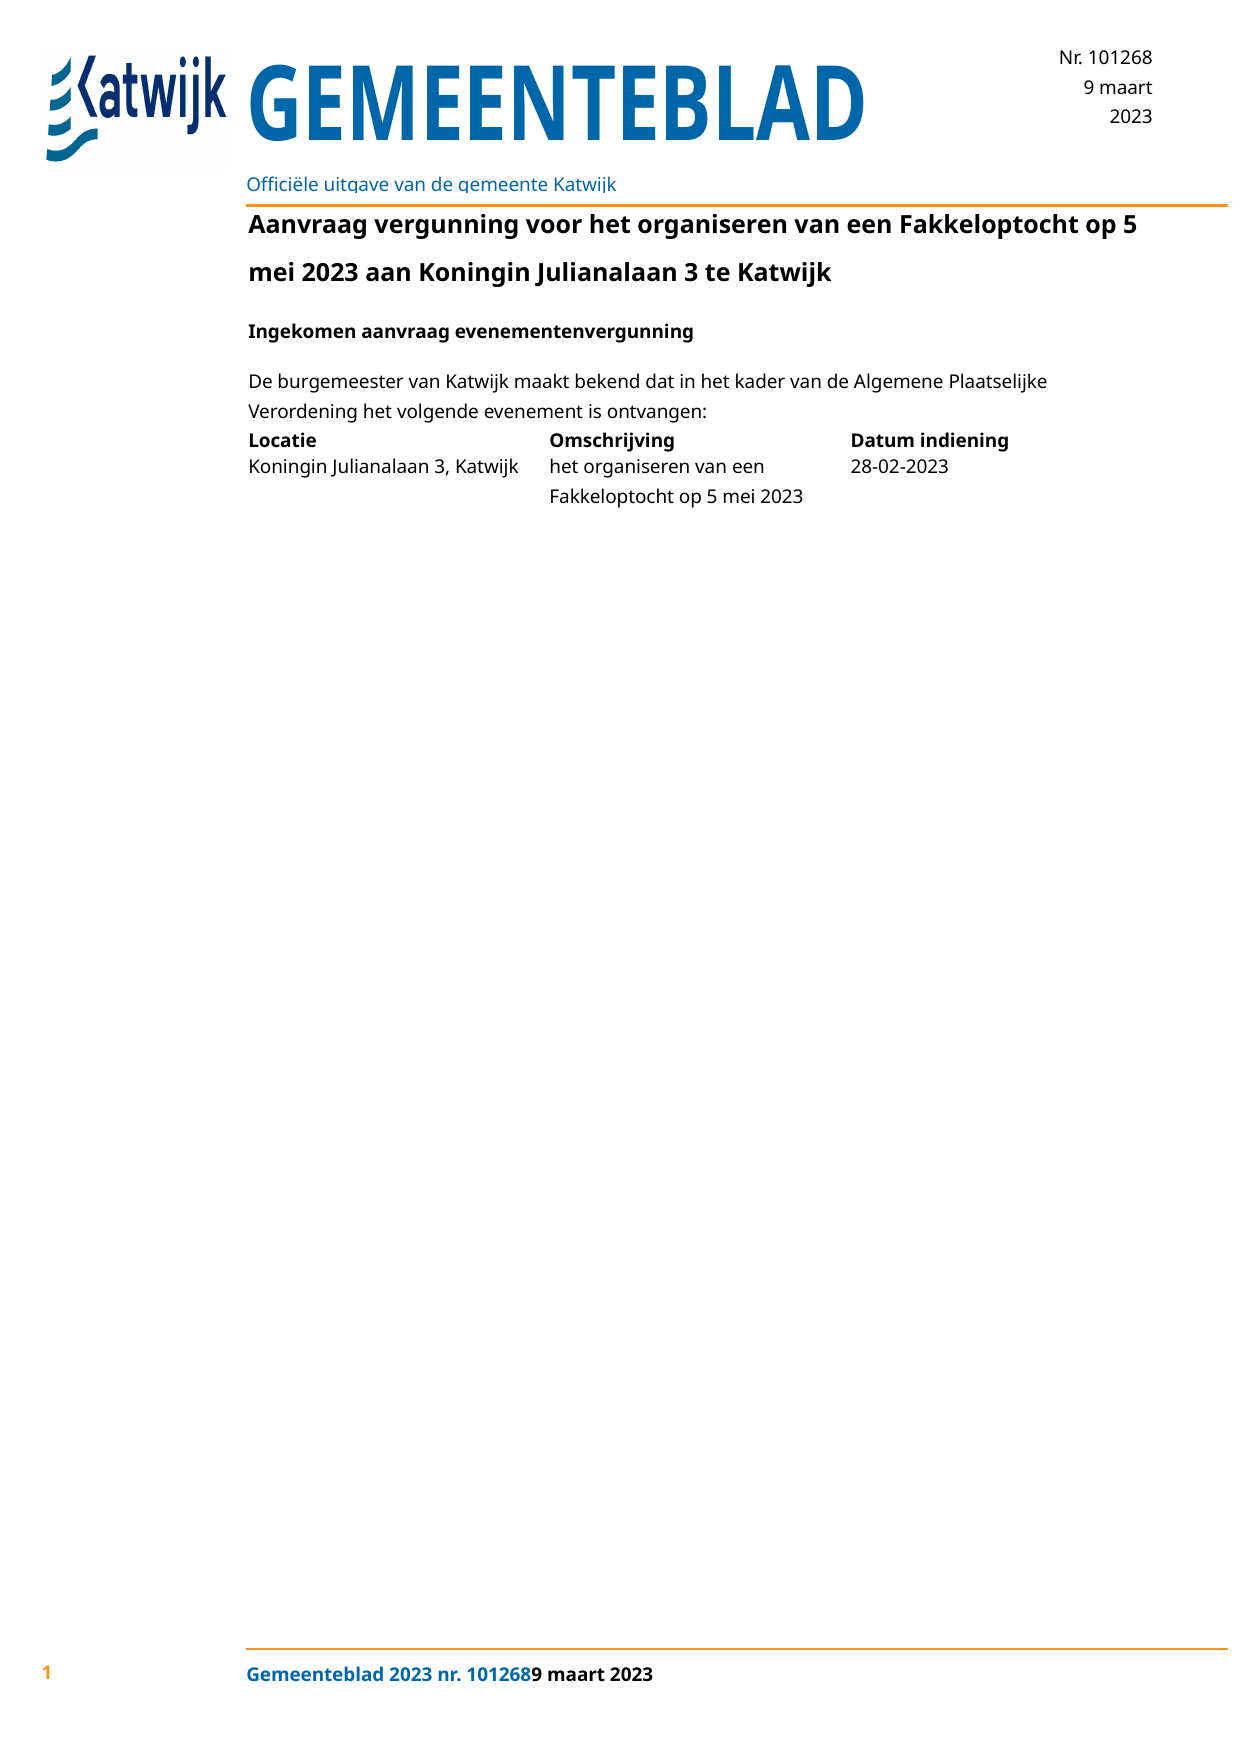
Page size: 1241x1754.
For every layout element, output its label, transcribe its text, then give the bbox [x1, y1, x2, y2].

table_header Omschrijving [549, 428, 850, 453]
table_cell Koningin Julianalaan 3, Katwijk [248, 453, 549, 509]
table_header Locatie [248, 428, 549, 453]
text Ingekomen aanvraag evenementenvergunning [248, 318, 1152, 344]
text Aanvraag vergunning voor het organiseren van een Fakkeloptocht op 5 mei 2023 aan Koningin Julianalaan 3 te Katwijk [248, 207, 1152, 288]
text De burgemeester van Katwijk maakt bekend dat in het kader van de Algemene Plaatselijke Verordening het volgende evenement is ontvangen: [248, 368, 1152, 424]
table_cell het organiseren van een Fakkeloptocht op 5 mei 2023 [549, 453, 850, 509]
table_header Datum indiening [850, 428, 1152, 453]
picture [41, 47, 231, 172]
table_cell 28-02-2023 [850, 453, 1152, 509]
